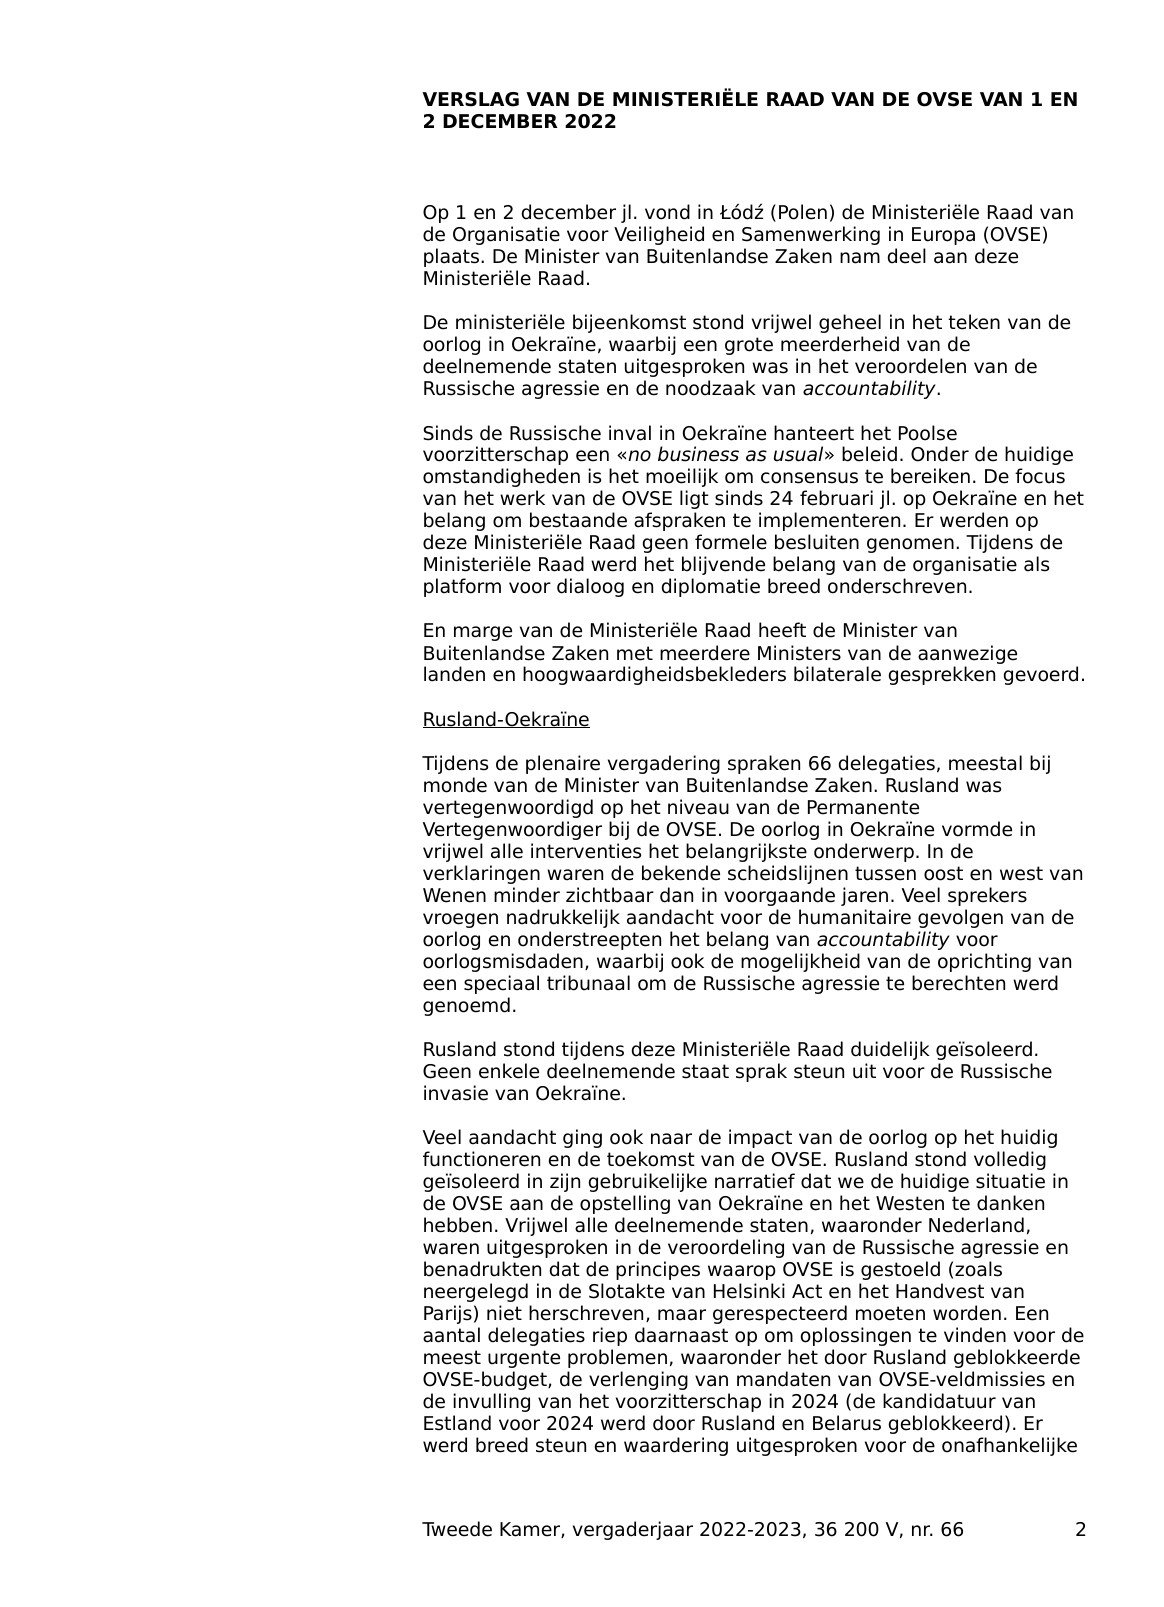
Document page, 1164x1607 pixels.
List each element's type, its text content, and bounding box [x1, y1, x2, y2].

subtitle Rusland-Oekraïne [422, 708, 1087, 731]
text En marge van de Ministeriële Raad heeft de Minister van Buitenlandse Zaken met meerdere Ministers van de aanwezige landen en hoogwaardigheidsbekleders bilaterale gesprekken gevoerd. [422, 620, 1087, 686]
text Op 1 en 2 december jl. vond in Łódź (Polen) de Ministeriële Raad van de Organisatie voor Veiligheid en Samenwerking in Europa (OVSE) plaats. De Minister van Buitenlandse Zaken nam deel aan deze Ministeriële Raad. [422, 202, 1087, 290]
text Tijdens de plenaire vergadering spraken 66 delegaties, meestal bij monde van de Minister van Buitenlandse Zaken. Rusland was vertegenwoordigd op het niveau van de Permanente Vertegenwoordiger bij de OVSE. De oorlog in Oekraïne vormde in vrijwel alle interventies het belangrijkste onderwerp. In de verklaringen waren de bekende scheidslijnen tussen oost en west van Wenen minder zichtbaar dan in voorgaande jaren. Veel sprekers vroegen nadrukkelijk aandacht voor de humanitaire gevolgen van de oorlog en onderstreepten het belang van accountability voor oorlogsmisdaden, waarbij ook de mogelijkheid van de oprichting van een speciaal tribunaal om de Russische agressie te berechten werd genoemd. [422, 753, 1087, 1016]
text Veel aandacht ging ook naar de impact van de oorlog op het huidig functioneren en de toekomst van de OVSE. Rusland stond volledig geïsoleerd in zijn gebruikelijke narratief dat we de huidige situatie in de OVSE aan de opstelling van Oekraïne en het Westen te danken hebben. Vrijwel alle deelnemende staten, waaronder Nederland, waren uitgesproken in de veroordeling van de Russische agressie en benadrukten dat de principes waarop OVSE is gestoeld (zoals neergelegd in de Slotakte van Helsinki Act en het Handvest van Parijs) niet herschreven, maar gerespecteerd moeten worden. Een aantal delegaties riep daarnaast op om oplossingen te vinden voor de meest urgente problemen, waaronder het door Rusland geblokkeerde OVSE-budget, de verlenging van mandaten van OVSE-veldmissies en de invulling van het voorzitterschap in 2024 (de kandidatuur van Estland voor 2024 werd door Rusland en Belarus geblokkeerd). Er werd breed steun en waardering uitgesproken voor de onafhankelijke [422, 1127, 1087, 1456]
text Rusland stond tijdens deze Ministeriële Raad duidelijk geïsoleerd. Geen enkele deelnemende staat sprak steun uit voor de Russische invasie van Oekraïne. [422, 1039, 1087, 1104]
text Sinds de Russische inval in Oekraïne hanteert het Poolse voorzitterschap een «no business as usual» beleid. Onder de huidige omstandigheden is het moeilijk om consensus te bereiken. De focus van het werk van de OVSE ligt sinds 24 februari jl. op Oekraïne en het belang om bestaande afspraken te implementeren. Er werden op deze Ministeriële Raad geen formele besluiten genomen. Tijdens de Ministeriële Raad werd het blijvende belang van de organisatie als platform voor dialoog en diplomatie breed onderschreven. [422, 422, 1087, 598]
text De ministeriële bijeenkomst stond vrijwel geheel in het teken van de oorlog in Oekraïne, waarbij een grote meerderheid van de deelnemende staten uitgesproken was in het veroordelen van de Russische agressie en de noodzaak van accountability. [422, 312, 1087, 400]
subtitle VERSLAG VAN DE MINISTERIËLE RAAD VAN DE OVSE VAN 1 EN 2 DECEMBER 2022 [422, 89, 1087, 133]
